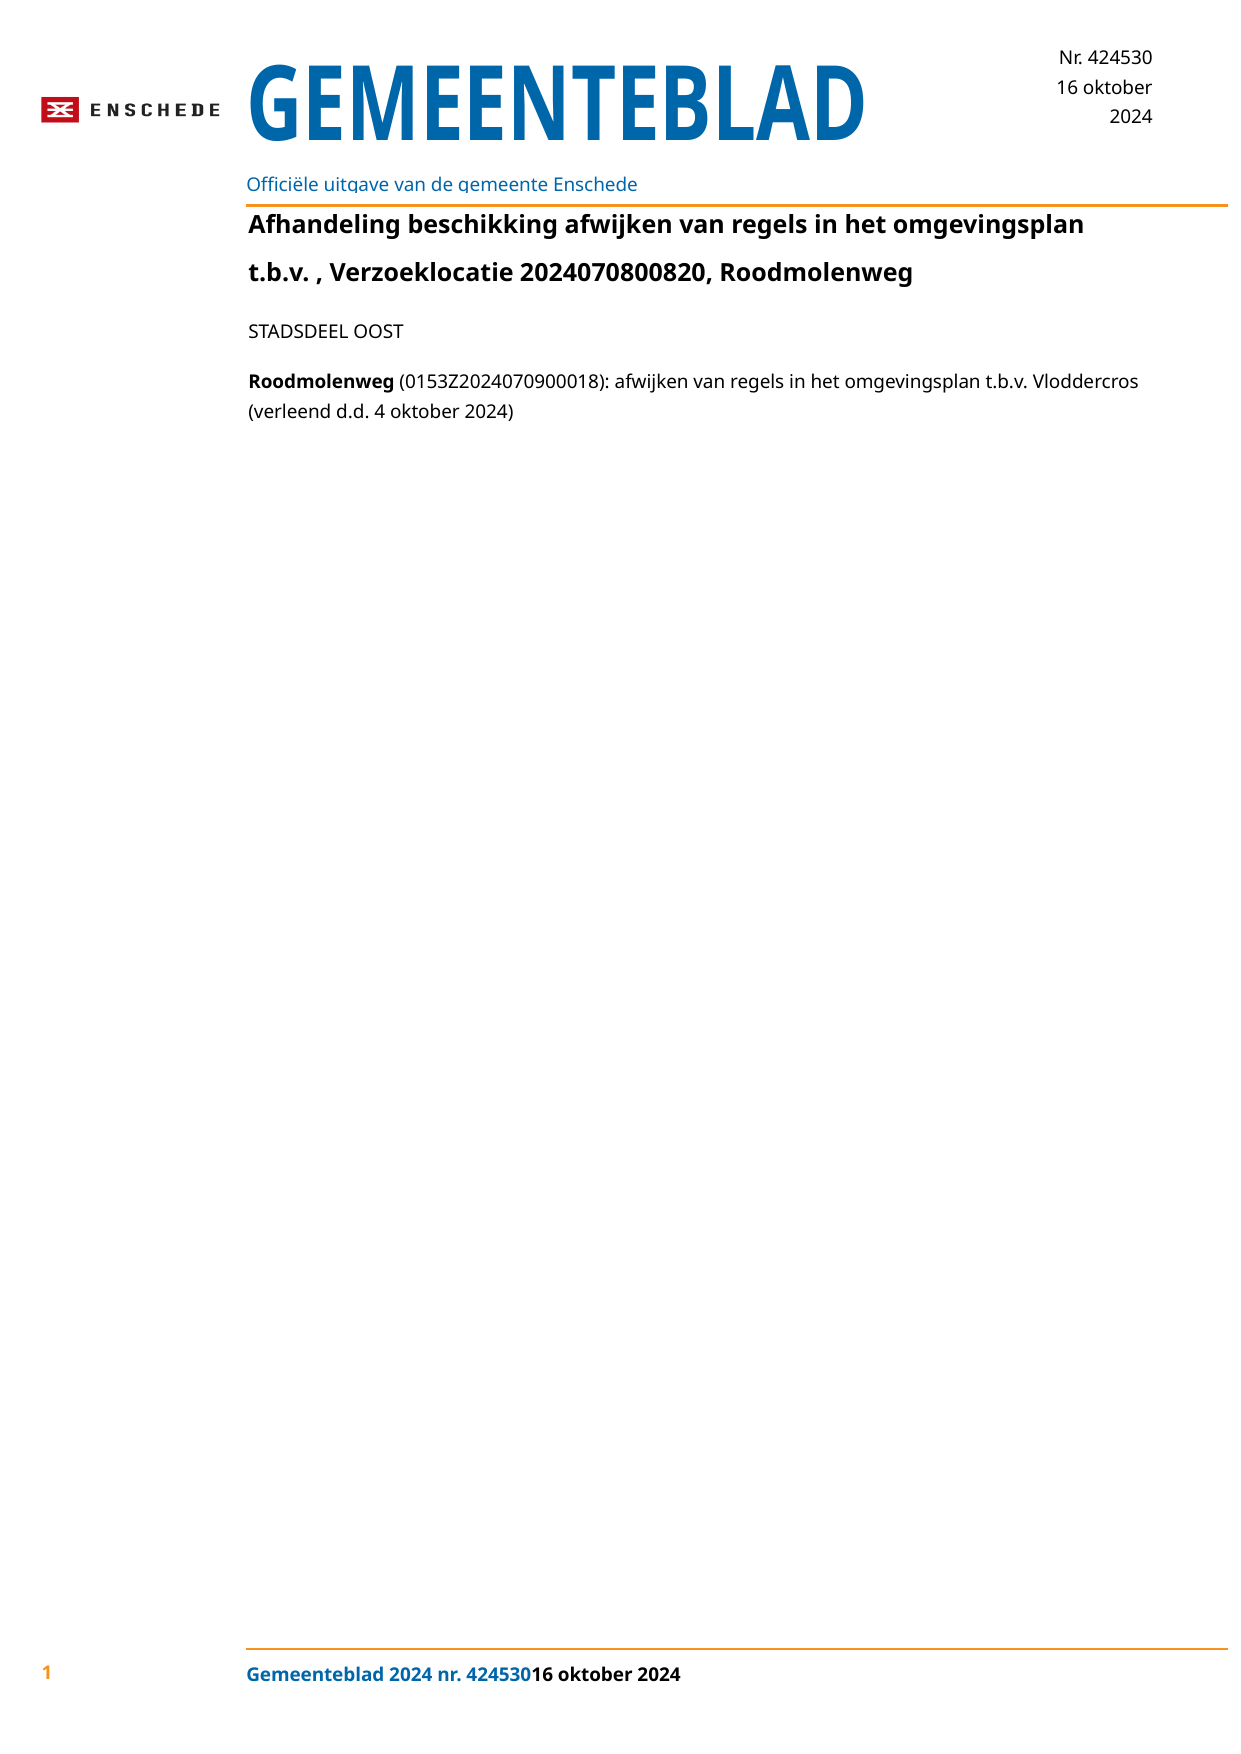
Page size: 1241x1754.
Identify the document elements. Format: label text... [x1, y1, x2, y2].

text Roodmolenweg (0153Z2024070900018): afwijken van regels in het omgevingsplan t.b.v. Vloddercros (verleend d.d. 4 oktober 2024) [248, 368, 1152, 424]
text Afhandeling beschikking afwijken van regels in het omgevingsplan t.b.v. , Verzoeklocatie 2024070800820, Roodmolenweg [248, 207, 1152, 288]
text STADSDEEL OOST [248, 318, 1152, 344]
picture [41, 47, 231, 172]
